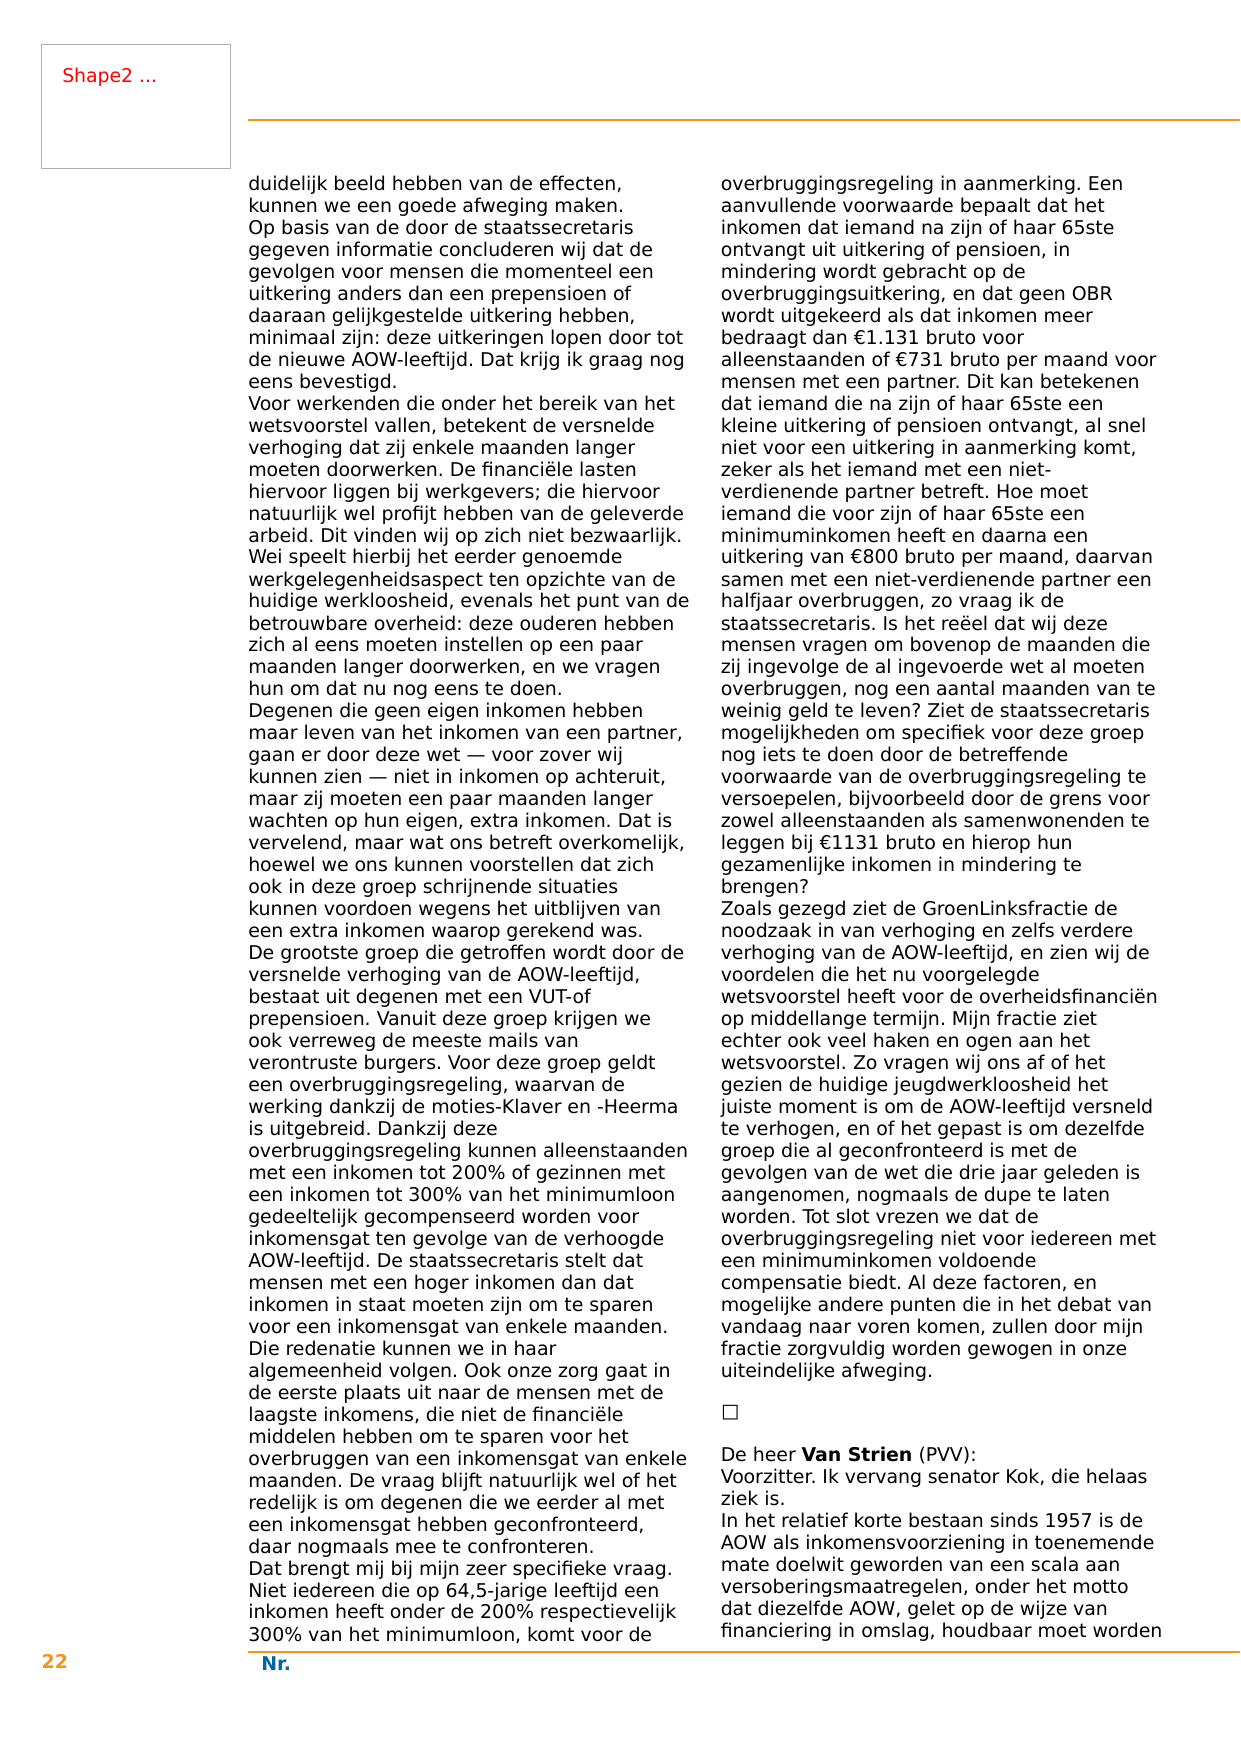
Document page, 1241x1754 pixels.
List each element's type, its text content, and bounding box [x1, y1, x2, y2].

text overbruggingsregeling in aanmerking. Een aanvullende voorwaarde bepaalt dat het inkomen dat iemand na zijn of haar 65ste ontvangt uit uitkering of pensioen, in mindering wordt gebracht op de overbruggingsuitkering, en dat geen OBR wordt uitgekeerd als dat inkomen meer bedraagt dan €1.131 bruto voor alleenstaanden of €731 bruto per maand voor mensen met een partner. Dit kan betekenen dat iemand die na zijn of haar 65ste een kleine uitkering of pensioen ontvangt, al snel niet voor een uitkering in aanmerking komt, zeker als het iemand met een niet-verdienende partner betreft. Hoe moet iemand die voor zijn of haar 65ste een minimuminkomen heeft en daarna een uitkering van €800 bruto per maand, daarvan samen met een niet-verdienende partner een halfjaar overbruggen, zo vraag ik de staatssecretaris. Is het reëel dat wij deze mensen vragen om bovenop de maanden die zij ingevolge de al ingevoerde wet al moeten overbruggen, nog een aantal maanden van te weinig geld te leven? Ziet de staatssecretaris mogelijkheden om specifiek voor deze groep nog iets te doen door de betreffende voorwaarde van de overbruggingsregeling te versoepelen, bijvoorbeeld door de grens voor zowel alleenstaanden als samenwonenden te leggen bij €1131 bruto en hierop hun gezamenlijke inkomen in mindering te brengen? [721, 173, 1163, 898]
text ⬜ [721, 1402, 1163, 1424]
text Dat brengt mij bij mijn zeer specifieke vraag. Niet iedereen die op 64,5-jarige leeftijd een inkomen heeft onder de 200% respectievelijk 300% van het minimumloon, komt voor de [248, 1557, 691, 1645]
text In het relatief korte bestaan sinds 1957 is de AOW als inkomensvoorziening in toenemende mate doelwit geworden van een scala aan versoberingsmaatregelen, onder het motto dat diezelfde AOW, gelet op de wijze van financiering in omslag, houdbaar moet worden [721, 1509, 1163, 1641]
text Zoals gezegd ziet de GroenLinksfractie de noodzaak in van verhoging en zelfs verdere verhoging van de AOW-leeftijd, en zien wij de voordelen die het nu voorgelegde wetsvoorstel heeft voor de overheidsfinanciën op middellange termijn. Mijn fractie ziet echter ook veel haken en ogen aan het wetsvoorstel. Zo vragen wij ons af of het gezien de huidige jeugdwerkloosheid het juiste moment is om de AOW-leeftijd versneld te verhogen, en of het gepast is om dezelfde groep die al geconfronteerd is met de gevolgen van de wet die drie jaar geleden is aangenomen, nogmaals de dupe te laten worden. Tot slot vrezen we dat de overbruggingsregeling niet voor iedereen met een minimuminkomen voldoende compensatie biedt. Al deze factoren, en mogelijke andere punten die in het debat van vandaag naar voren komen, zullen door mijn fractie zorgvuldig worden gewogen in onze uiteindelijke afweging. [721, 898, 1163, 1382]
text Voorzitter. Ik vervang senator Kok, die helaas ziek is. [721, 1466, 1163, 1509]
text De grootste groep die getroffen wordt door de versnelde verhoging van de AOW-leeftijd, bestaat uit degenen met een VUT-of prepensioen. Vanuit deze groep krijgen we ook verreweg de meeste mails van verontruste burgers. Voor deze groep geldt een overbruggingsregeling, waarvan de werking dankzij de moties-Klaver en -Heerma is uitgebreid. Dankzij deze overbruggingsregeling kunnen alleenstaanden met een inkomen tot 200% of gezinnen met een inkomen tot 300% van het minimumloon gedeeltelijk gecompenseerd worden voor inkomensgat ten gevolge van de verhoogde AOW-leeftijd. De staatssecretaris stelt dat mensen met een hoger inkomen dan dat inkomen in staat moeten zijn om te sparen voor een inkomensgat van enkele maanden. Die redenatie kunnen we in haar algemeenheid volgen. Ook onze zorg gaat in de eerste plaats uit naar de mensen met de laagste inkomens, die niet de financiële middelen hebben om te sparen voor het overbruggen van een inkomensgat van enkele maanden. De vraag blijft natuurlijk wel of het redelijk is om degenen die we eerder al met een inkomensgat hebben geconfronteerd, daar nogmaals mee te confronteren. [248, 942, 691, 1557]
text Degenen die geen eigen inkomen hebben maar leven van het inkomen van een partner, gaan er door deze wet — voor zover wij kunnen zien — niet in inkomen op achteruit, maar zij moeten een paar maanden langer wachten op hun eigen, extra inkomen. Dat is vervelend, maar wat ons betreft overkomelijk, hoewel we ons kunnen voorstellen dat zich ook in deze groep schrijnende situaties kunnen voordoen wegens het uitblijven van een extra inkomen waarop gerekend was. [248, 700, 691, 942]
text De heer Van Strien (PVV): [721, 1444, 1163, 1466]
text Op basis van de door de staatssecretaris gegeven informatie concluderen wij dat de gevolgen voor mensen die momenteel een uitkering anders dan een prepensioen of daaraan gelijkgestelde uitkering hebben, minimaal zijn: deze uitkeringen lopen door tot de nieuwe AOW-leeftijd. Dat krijg ik graag nog eens bevestigd. [248, 217, 691, 393]
text Voor werkenden die onder het bereik van het wetsvoorstel vallen, betekent de versnelde verhoging dat zij enkele maanden langer moeten doorwerken. De financiële lasten hiervoor liggen bij werkgevers; die hiervoor natuurlijk wel profijt hebben van de geleverde arbeid. Dit vinden wij op zich niet bezwaarlijk. Wei speelt hierbij het eerder genoemde werkgelegenheidsaspect ten opzichte van de huidige werkloosheid, evenals het punt van de betrouwbare overheid: deze ouderen hebben zich al eens moeten instellen op een paar maanden langer doorwerken, en we vragen hun om dat nu nog eens te doen. [248, 393, 691, 700]
text duidelijk beeld hebben van de effecten, kunnen we een goede afweging maken. [248, 173, 691, 217]
